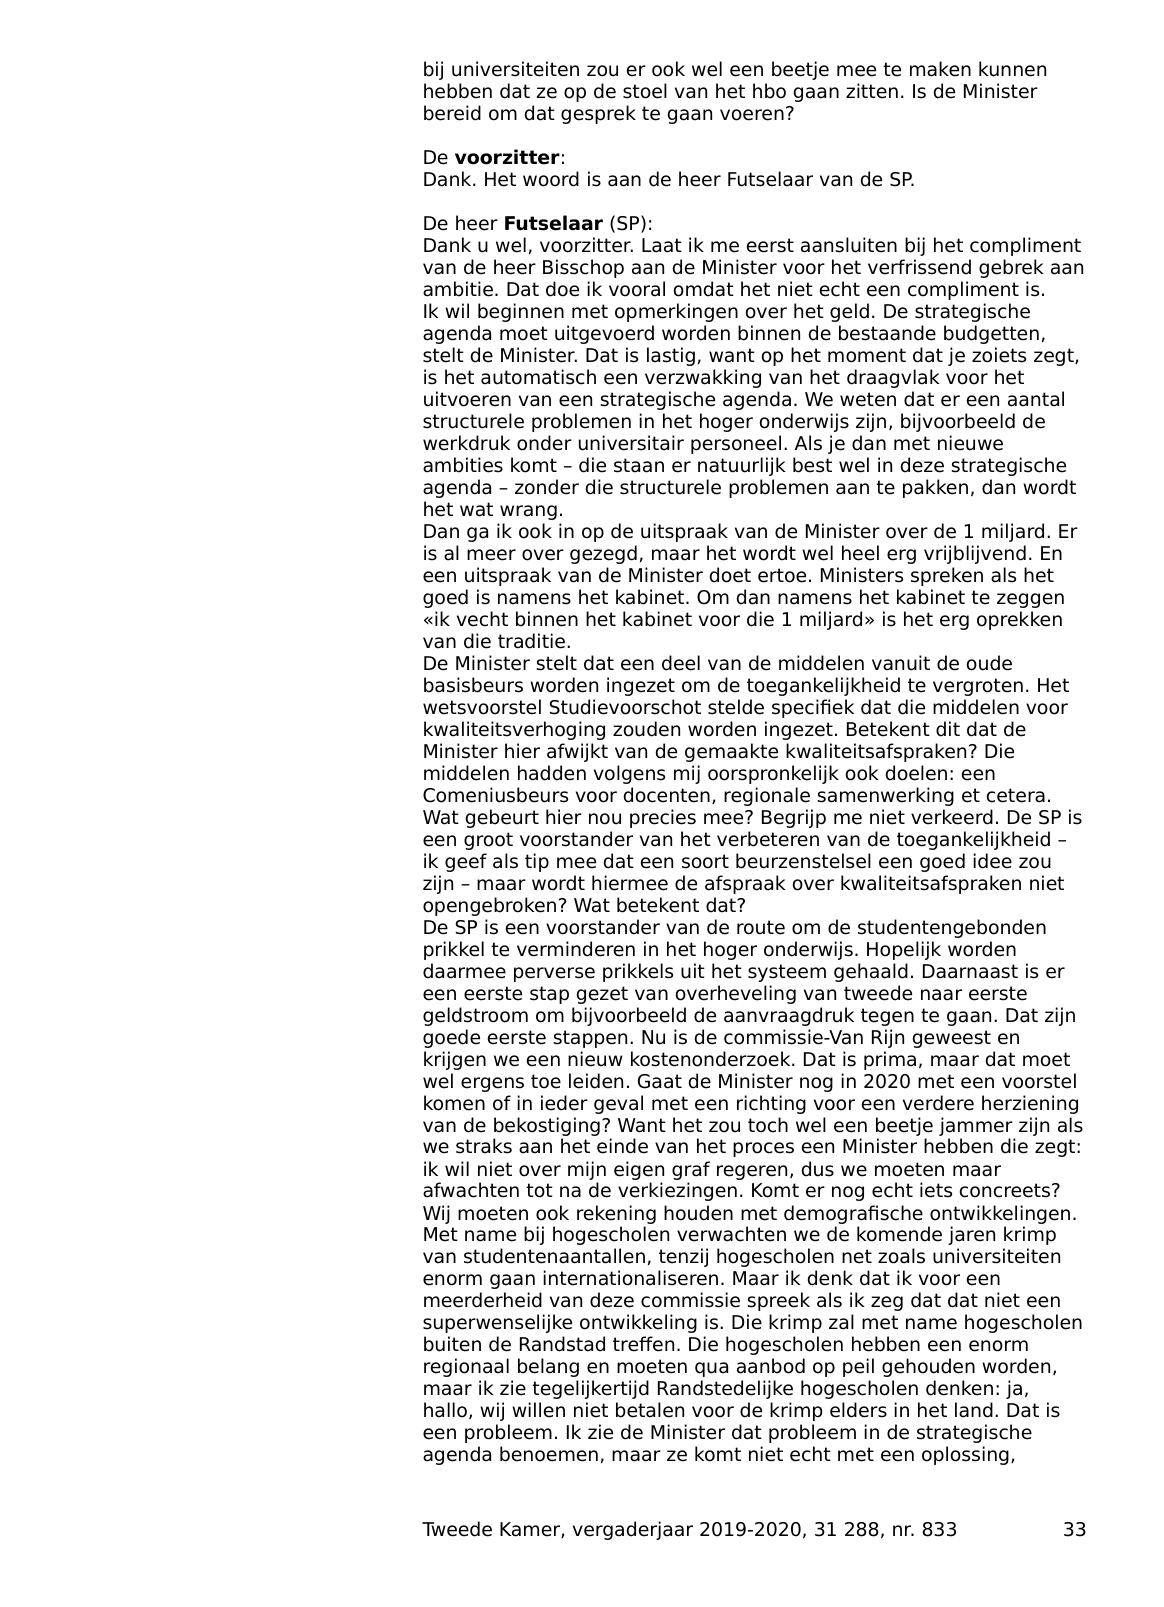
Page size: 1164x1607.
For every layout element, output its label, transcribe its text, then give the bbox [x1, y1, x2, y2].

text Wij moeten ook rekening houden met demografische ontwikkelingen. Met name bij hogescholen verwachten we de komende jaren krimp van studentenaantallen, tenzij hogescholen net zoals universiteiten enorm gaan internationaliseren. Maar ik denk dat ik voor een meerderheid van deze commissie spreek als ik zeg dat dat niet een superwenselijke ontwikkeling is. Die krimp zal met name hogescholen buiten de Randstad treffen. Die hogescholen hebben een enorm regionaal belang en moeten qua aanbod op peil gehouden worden, maar ik zie tegelijkertijd Randstedelijke hogescholen denken: ja, hallo, wij willen niet betalen voor de krimp elders in het land. Dat is een probleem. Ik zie de Minister dat probleem in de strategische agenda benoemen, maar ze komt niet echt met een oplossing, [422, 1202, 1087, 1466]
text De voorzitter: [422, 147, 1087, 169]
text Dan ga ik ook in op de uitspraak van de Minister over de 1 miljard. Er is al meer over gezegd, maar het wordt wel heel erg vrijblijvend. En een uitspraak van de Minister doet ertoe. Ministers spreken als het goed is namens het kabinet. Om dan namens het kabinet te zeggen «ik vecht binnen het kabinet voor die 1 miljard» is het erg oprekken van die traditie. [422, 521, 1087, 653]
text De SP is een voorstander van de route om de studentengebonden prikkel te verminderen in het hoger onderwijs. Hopelijk worden daarmee perverse prikkels uit het systeem gehaald. Daarnaast is er een eerste stap gezet van overheveling van tweede naar eerste geldstroom om bijvoorbeeld de aanvraagdruk tegen te gaan. Dat zijn goede eerste stappen. Nu is de commissie-Van Rijn geweest en krijgen we een nieuw kostenonderzoek. Dat is prima, maar dat moet wel ergens toe leiden. Gaat de Minister nog in 2020 met een voorstel komen of in ieder geval met een richting voor een verdere herziening van de bekostiging? Want het zou toch wel een beetje jammer zijn als we straks aan het einde van het proces een Minister hebben die zegt: ik wil niet over mijn eigen graf regeren, dus we moeten maar afwachten tot na de verkiezingen. Komt er nog echt iets concreets? [422, 917, 1087, 1202]
text De heer Futselaar (SP): [422, 213, 1087, 235]
text bij universiteiten zou er ook wel een beetje mee te maken kunnen hebben dat ze op de stoel van het hbo gaan zitten. Is de Minister bereid om dat gesprek te gaan voeren? [422, 59, 1087, 125]
text Dank. Het woord is aan de heer Futselaar van de SP. [422, 169, 1087, 191]
text Dank u wel, voorzitter. Laat ik me eerst aansluiten bij het compliment van de heer Bisschop aan de Minister voor het verfrissend gebrek aan ambitie. Dat doe ik vooral omdat het niet echt een compliment is. [422, 235, 1087, 301]
text Ik wil beginnen met opmerkingen over het geld. De strategische agenda moet uitgevoerd worden binnen de bestaande budgetten, stelt de Minister. Dat is lastig, want op het moment dat je zoiets zegt, is het automatisch een verzwakking van het draagvlak voor het uitvoeren van een strategische agenda. We weten dat er een aantal structurele problemen in het hoger onderwijs zijn, bijvoorbeeld de werkdruk onder universitair personeel. Als je dan met nieuwe ambities komt – die staan er natuurlijk best wel in deze strategische agenda – zonder die structurele problemen aan te pakken, dan wordt het wat wrang. [422, 301, 1087, 521]
text De Minister stelt dat een deel van de middelen vanuit de oude basisbeurs worden ingezet om de toegankelijkheid te vergroten. Het wetsvoorstel Studievoorschot stelde specifiek dat die middelen voor kwaliteitsverhoging zouden worden ingezet. Betekent dit dat de Minister hier afwijkt van de gemaakte kwaliteitsafspraken? Die middelen hadden volgens mij oorspronkelijk ook doelen: een Comeniusbeurs voor docenten, regionale samenwerking et cetera. Wat gebeurt hier nou precies mee? Begrijp me niet verkeerd. De SP is een groot voorstander van het verbeteren van de toegankelijkheid – ik geef als tip mee dat een soort beurzenstelsel een goed idee zou zijn – maar wordt hiermee de afspraak over kwaliteitsafspraken niet opengebroken? Wat betekent dat? [422, 653, 1087, 917]
